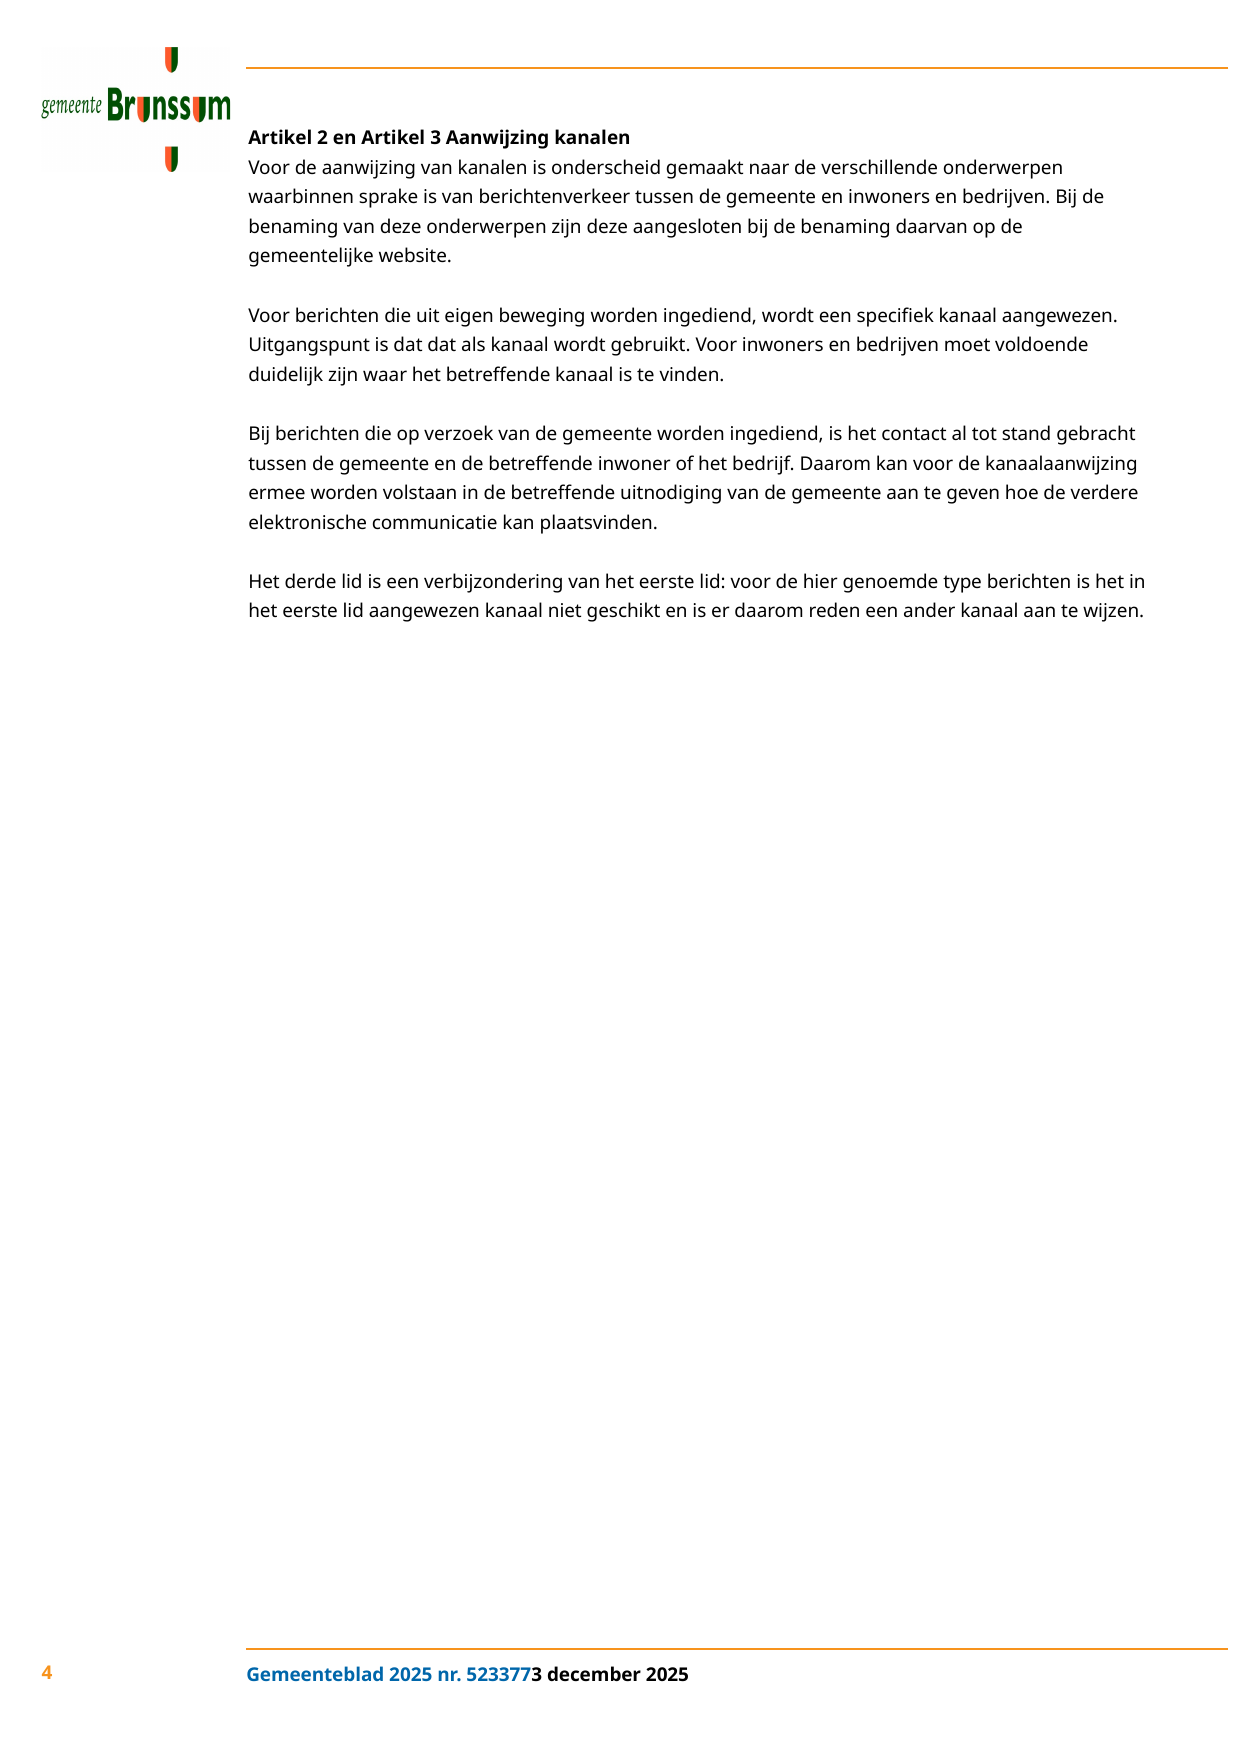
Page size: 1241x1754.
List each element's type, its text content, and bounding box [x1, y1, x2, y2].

text Bij berichten die op verzoek van de gemeente worden ingediend, is het contact al tot stand gebracht tussen de gemeente en de betreffende inwoner of het bedrijf. Daarom kan voor de kanaalaanwijzing ermee worden volstaan in de betreffende uitnodiging van de gemeente aan te geven hoe de verdere elektronische communicatie kan plaatsvinden. [248, 420, 1152, 535]
text Voor de aanwijzing van kanalen is onderscheid gemaakt naar de verschillende onderwerpen waarbinnen sprake is van berichtenverkeer tussen de gemeente en inwoners en bedrijven. Bij de benaming van deze onderwerpen zijn deze aangesloten bij de benaming daarvan op de gemeentelijke website. [248, 154, 1152, 268]
text Voor berichten die uit eigen beweging worden ingediend, wordt een specifiek kanaal aangewezen. Uitgangspunt is dat dat als kanaal wordt gebruikt. Voor inwoners en bedrijven moet voldoende duidelijk zijn waar het betreffende kanaal is te vinden. [248, 302, 1152, 387]
picture [41, 47, 231, 172]
text Artikel 2 en Artikel 3 Aanwijzing kanalen [248, 124, 1152, 150]
text Het derde lid is een verbijzondering van het eerste lid: voor de hier genoemde type berichten is het in het eerste lid aangewezen kanaal niet geschikt en is er daarom reden een ander kanaal aan te wijzen. [248, 568, 1152, 623]
